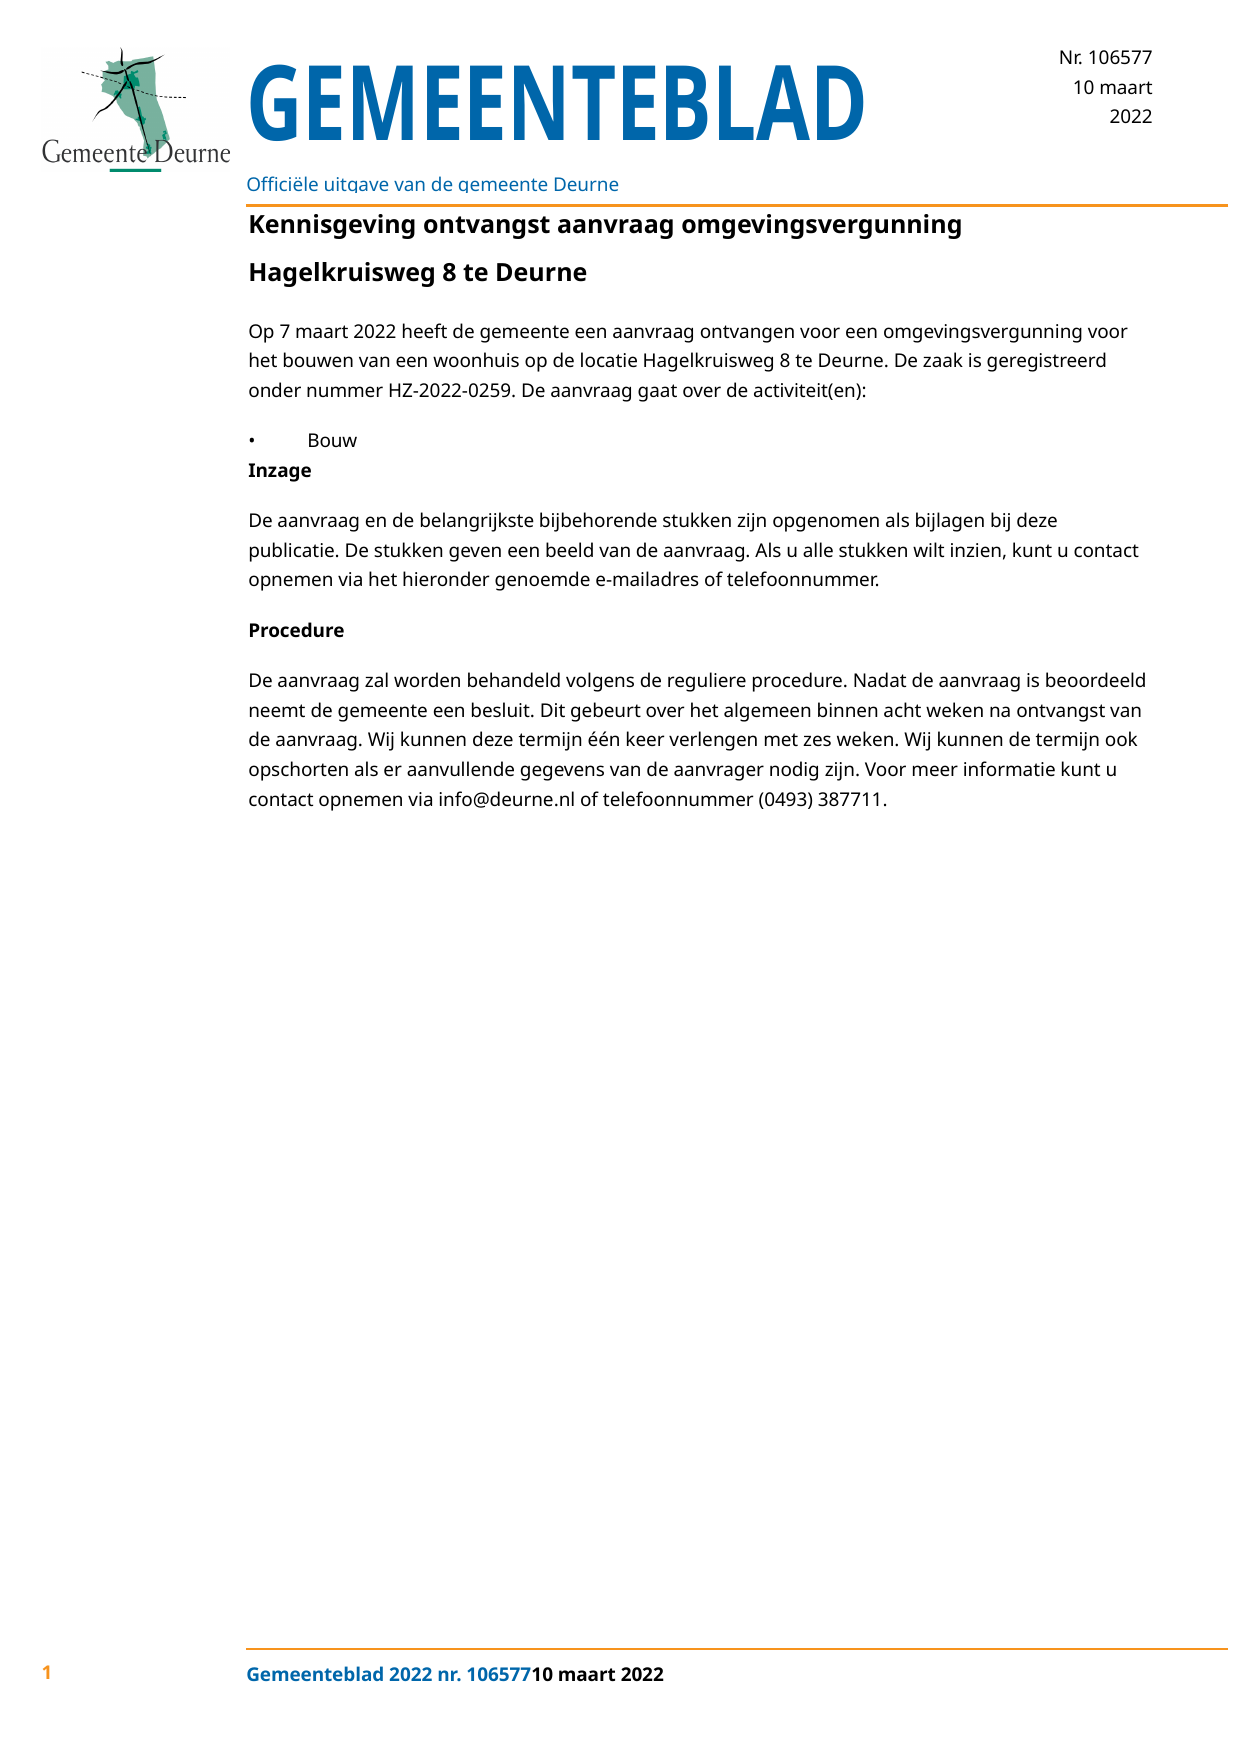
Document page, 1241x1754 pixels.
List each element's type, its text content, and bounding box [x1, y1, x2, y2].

text Inzage [248, 457, 1152, 483]
picture [41, 47, 231, 172]
text Kennisgeving ontvangst aanvraag omgevingsvergunning Hagelkruisweg 8 te Deurne [248, 207, 1152, 288]
text Procedure [248, 617, 1152, 643]
list Bouw [248, 427, 1152, 453]
text Op 7 maart 2022 heeft de gemeente een aanvraag ontvangen voor een omgevingsvergunning voor het bouwen van een woonhuis op de locatie Hagelkruisweg 8 te Deurne. De zaak is geregistreerd onder nummer HZ-2022-0259. De aanvraag gaat over de activiteit(en): [248, 318, 1152, 403]
text De aanvraag en de belangrijkste bijbehorende stukken zijn opgenomen als bijlagen bij deze publicatie. De stukken geven een beeld van de aanvraag. Als u alle stukken wilt inzien, kunt u contact opnemen via het hieronder genoemde e-mailadres of telefoonnummer. [248, 507, 1152, 592]
text De aanvraag zal worden behandeld volgens de reguliere procedure. Nadat de aanvraag is beoordeeld neemt de gemeente een besluit. Dit gebeurt over het algemeen binnen acht weken na ontvangst van de aanvraag. Wij kunnen deze termijn één keer verlengen met zes weken. Wij kunnen de termijn ook opschorten als er aanvullende gegevens van de aanvrager nodig zijn. Voor meer informatie kunt u contact opnemen via info@deurne.nl of telefoonnummer (0493) 387711. [248, 667, 1152, 812]
